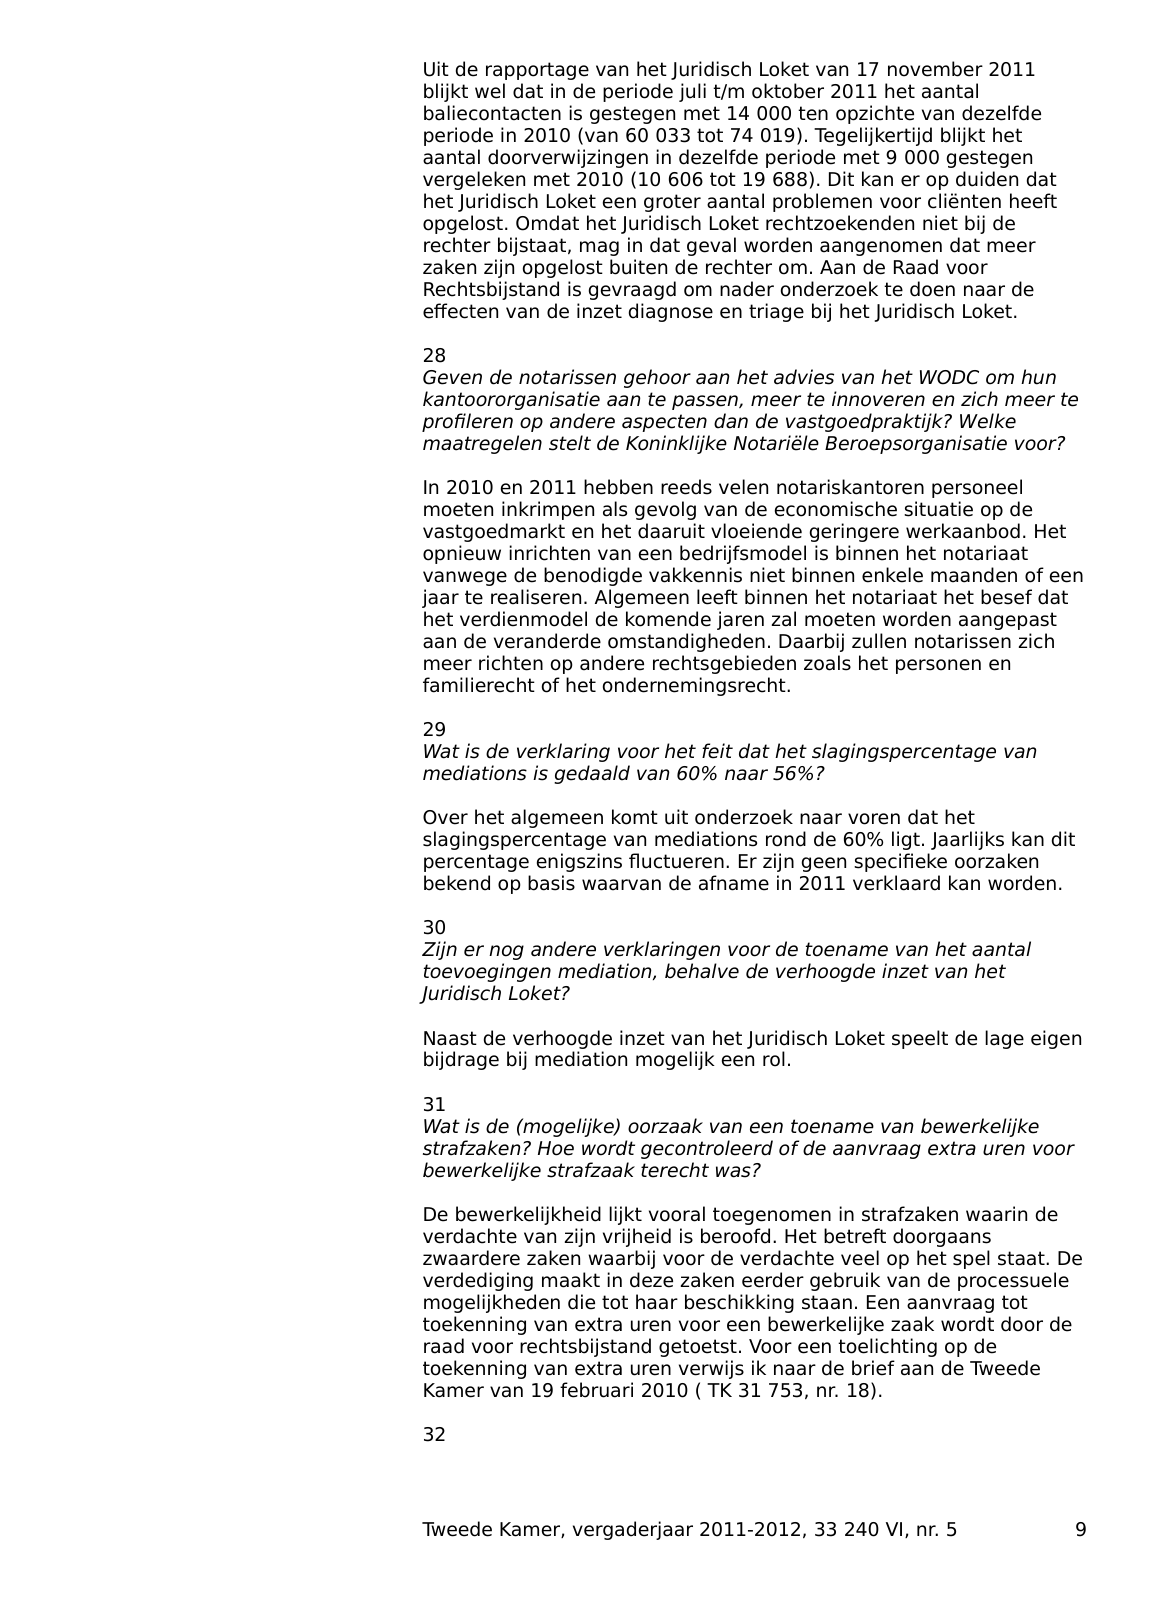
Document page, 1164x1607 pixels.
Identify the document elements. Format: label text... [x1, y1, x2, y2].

text In 2010 en 2011 hebben reeds velen notariskantoren personeel moeten inkrimpen als gevolg van de economische situatie op de vastgoedmarkt en het daaruit vloeiende geringere werkaanbod. Het opnieuw inrichten van een bedrijfsmodel is binnen het notariaat vanwege de benodigde vakkennis niet binnen enkele maanden of een jaar te realiseren. Algemeen leeft binnen het notariaat het besef dat het verdienmodel de komende jaren zal moeten worden aangepast aan de veranderde omstandigheden. Daarbij zullen notarissen zich meer richten op andere rechtsgebieden zoals het personen en familierecht of het ondernemingsrecht. [422, 477, 1087, 697]
text 30 [422, 917, 1087, 939]
text Geven de notarissen gehoor aan het advies van het WODC om hun kantoororganisatie aan te passen, meer te innoveren en zich meer te profileren op andere aspecten dan de vastgoedpraktijk? Welke maatregelen stelt de Koninklijke Notariële Beroepsorganisatie voor? [422, 367, 1087, 455]
text Wat is de verklaring voor het feit dat het slagingspercentage van mediations is gedaald van 60% naar 56%? [422, 741, 1087, 785]
text De bewerkelijkheid lijkt vooral toegenomen in strafzaken waarin de verdachte van zijn vrijheid is beroofd. Het betreft doorgaans zwaardere zaken waarbij voor de verdachte veel op het spel staat. De verdediging maakt in deze zaken eerder gebruik van de processuele mogelijkheden die tot haar beschikking staan. Een aanvraag tot toekenning van extra uren voor een bewerkelijke zaak wordt door de raad voor rechtsbijstand getoetst. Voor een toelichting op de toekenning van extra uren verwijs ik naar de brief aan de Tweede Kamer van 19 februari 2010 ( TK 31 753, nr. 18). [422, 1204, 1087, 1401]
text 32 [422, 1424, 1087, 1446]
text Uit de rapportage van het Juridisch Loket van 17 november 2011 blijkt wel dat in de periode juli t/m oktober 2011 het aantal baliecontacten is gestegen met 14 000 ten opzichte van dezelfde periode in 2010 (van 60 033 tot 74 019). Tegelijkertijd blijkt het aantal doorverwijzingen in dezelfde periode met 9 000 gestegen vergeleken met 2010 (10 606 tot 19 688). Dit kan er op duiden dat het Juridisch Loket een groter aantal problemen voor cliënten heeft opgelost. Omdat het Juridisch Loket rechtzoekenden niet bij de rechter bijstaat, mag in dat geval worden aangenomen dat meer zaken zijn opgelost buiten de rechter om. Aan de Raad voor Rechtsbijstand is gevraagd om nader onderzoek te doen naar de effecten van de inzet diagnose en triage bij het Juridisch Loket. [422, 59, 1087, 323]
text 31 [422, 1093, 1087, 1116]
text Naast de verhoogde inzet van het Juridisch Loket speelt de lage eigen bijdrage bij mediation mogelijk een rol. [422, 1027, 1087, 1071]
text Over het algemeen komt uit onderzoek naar voren dat het slagingspercentage van mediations rond de 60% ligt. Jaarlijks kan dit percentage enigszins fluctueren. Er zijn geen specifieke oorzaken bekend op basis waarvan de afname in 2011 verklaard kan worden. [422, 807, 1087, 895]
text Zijn er nog andere verklaringen voor de toename van het aantal toevoegingen mediation, behalve de verhoogde inzet van het Juridisch Loket? [422, 939, 1087, 1005]
text 28 [422, 345, 1087, 367]
text 29 [422, 719, 1087, 741]
text Wat is de (mogelijke) oorzaak van een toename van bewerkelijke strafzaken? Hoe wordt gecontroleerd of de aanvraag extra uren voor bewerkelijke strafzaak terecht was? [422, 1116, 1087, 1181]
